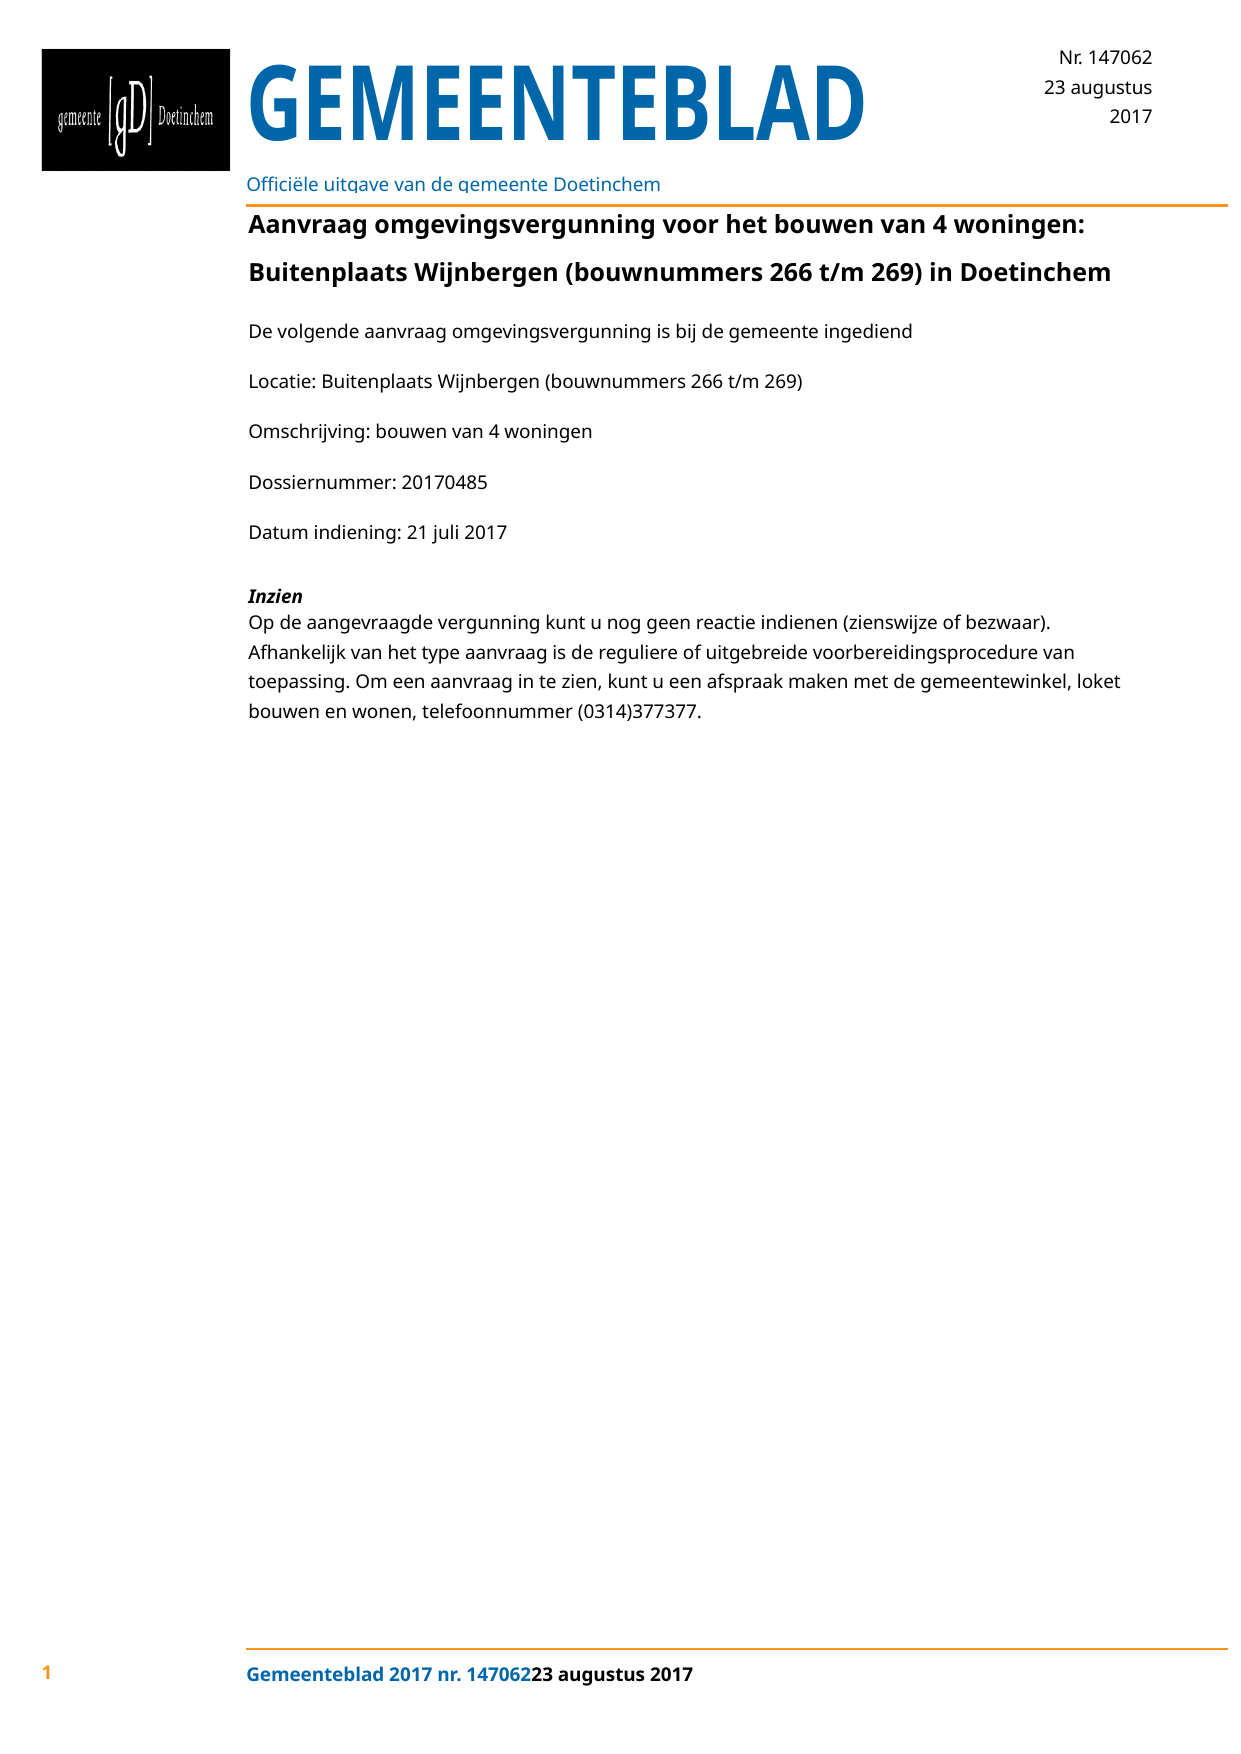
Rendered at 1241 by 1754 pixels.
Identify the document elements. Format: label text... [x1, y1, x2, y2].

text Dossiernummer: 20170485 [248, 469, 1152, 495]
text Locatie: Buitenplaats Wijnbergen (bouwnummers 266 t/m 269) [248, 368, 1152, 394]
text Datum indiening: 21 juli 2017 [248, 519, 1152, 545]
text Aanvraag omgevingsvergunning voor het bouwen van 4 woningen: Buitenplaats Wijnbergen (bouwnummers 266 t/m 269) in Doetinchem [248, 207, 1152, 288]
text De volgende aanvraag omgevingsvergunning is bij de gemeente ingediend [248, 318, 1152, 344]
text Inzien [248, 583, 1152, 609]
picture [41, 47, 231, 172]
text Omschrijving: bouwen van 4 woningen [248, 419, 1152, 444]
text Op de aangevraagde vergunning kunt u nog geen reactie indienen (zienswijze of bezwaar). Afhankelijk van het type aanvraag is de reguliere of uitgebreide voorbereidingsprocedure van toepassing. Om een aanvraag in te zien, kunt u een afspraak maken met de gemeentewinkel, loket bouwen en wonen, telefoonnummer (0314)377377. [248, 609, 1152, 724]
